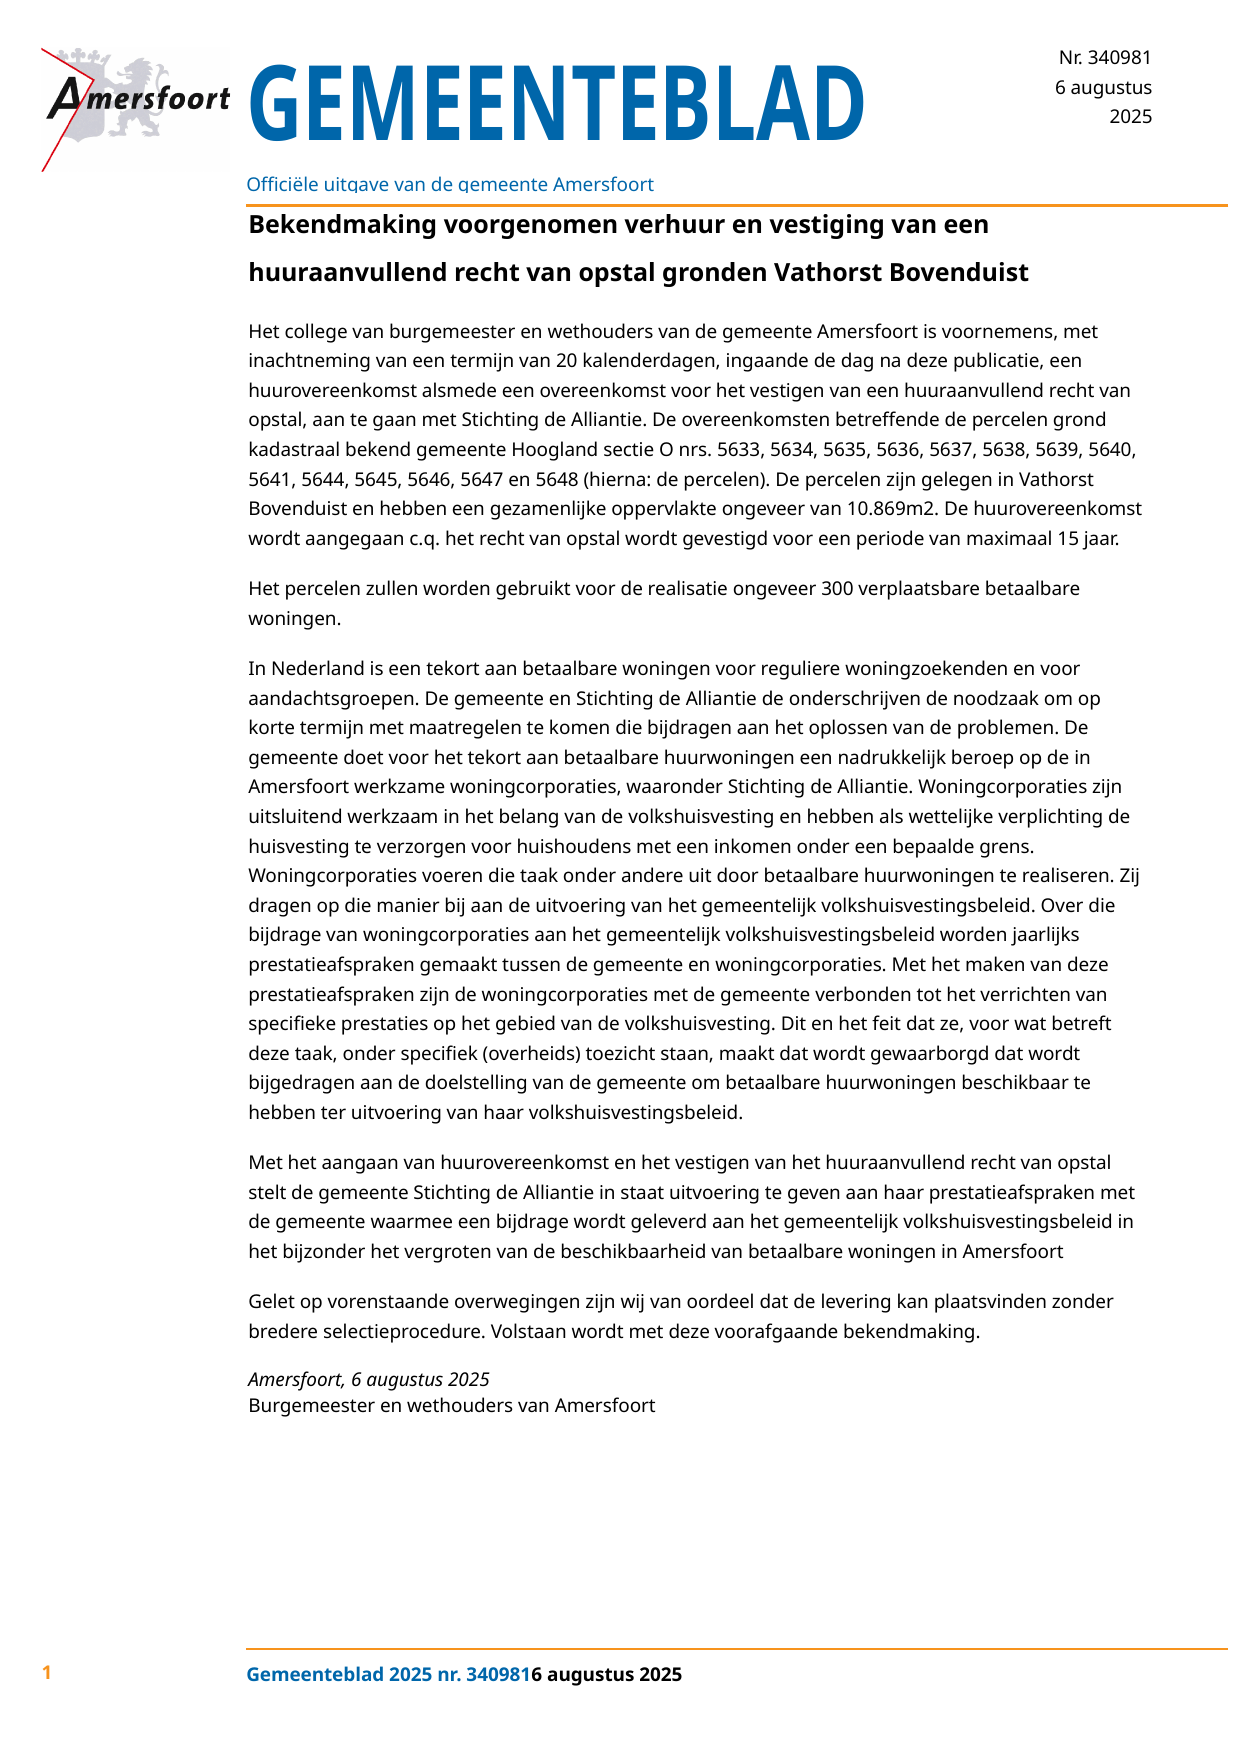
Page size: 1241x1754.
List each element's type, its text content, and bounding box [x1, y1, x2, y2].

text Het percelen zullen worden gebruikt voor de realisatie ongeveer 300 verplaatsbare betaalbare woningen. [248, 575, 1152, 631]
text Bekendmaking voorgenomen verhuur en vestiging van een huuraanvullend recht van opstal gronden Vathorst Bovenduist [248, 207, 1152, 288]
text In Nederland is een tekort aan betaalbare woningen voor reguliere woningzoekenden en voor aandachtsgroepen. De gemeente en Stichting de Alliantie de onderschrijven de noodzaak om op korte termijn met maatregelen te komen die bijdragen aan het oplossen van de problemen. De gemeente doet voor het tekort aan betaalbare huurwoningen een nadrukkelijk beroep op de in Amersfoort werkzame woningcorporaties, waaronder Stichting de Alliantie. Woningcorporaties zijn uitsluitend werkzaam in het belang van de volkshuisvesting en hebben als wettelijke verplichting de huisvesting te verzorgen voor huishoudens met een inkomen onder een bepaalde grens. Woningcorporaties voeren die taak onder andere uit door betaalbare huurwoningen te realiseren. Zij dragen op die manier bij aan de uitvoering van het gemeentelijk volkshuisvestingsbeleid. Over die bijdrage van woningcorporaties aan het gemeentelijk volkshuisvestingsbeleid worden jaarlijks prestatieafspraken gemaakt tussen de gemeente en woningcorporaties. Met het maken van deze prestatieafspraken zijn de woningcorporaties met de gemeente verbonden tot het verrichten van specifieke prestaties op het gebied van de volkshuisvesting. Dit en het feit dat ze, voor wat betreft deze taak, onder specifiek (overheids) toezicht staan, maakt dat wordt gewaarborgd dat wordt bijgedragen aan de doelstelling van de gemeente om betaalbare huurwoningen beschikbaar te hebben ter uitvoering van haar volkshuisvestingsbeleid. [248, 655, 1152, 1125]
text Met het aangaan van huurovereenkomst en het vestigen van het huuraanvullend recht van opstal stelt de gemeente Stichting de Alliantie in staat uitvoering te geven aan haar prestatieafspraken met de gemeente waarmee een bijdrage wordt geleverd aan het gemeentelijk volkshuisvestingsbeleid in het bijzonder het vergroten van de beschikbaarheid van betaalbare woningen in Amersfoort [248, 1149, 1152, 1264]
text Het college van burgemeester en wethouders van de gemeente Amersfoort is voornemens, met inachtneming van een termijn van 20 kalenderdagen, ingaande de dag na deze publicatie, een huurovereenkomst alsmede een overeenkomst voor het vestigen van een huuraanvullend recht van opstal, aan te gaan met Stichting de Alliantie. De overeenkomsten betreffende de percelen grond kadastraal bekend gemeente Hoogland sectie O nrs. 5633, 5634, 5635, 5636, 5637, 5638, 5639, 5640, 5641, 5644, 5645, 5646, 5647 en 5648 (hierna: de percelen). De percelen zijn gelegen in Vathorst Bovenduist en hebben een gezamenlijke oppervlakte ongeveer van 10.869m2. De huurovereenkomst wordt aangegaan c.q. het recht van opstal wordt gevestigd voor een periode van maximaal 15 jaar. [248, 318, 1152, 551]
text Gelet op vorenstaande overwegingen zijn wij van oordeel dat de levering kan plaatsvinden zonder bredere selectieprocedure. Volstaan wordt met deze voorafgaande bekendmaking. [248, 1289, 1152, 1344]
text Amersfoort, 6 augustus 2025 [248, 1366, 1152, 1392]
text Burgemeester en wethouders van Amersfoort [248, 1392, 1152, 1418]
picture [41, 47, 231, 172]
